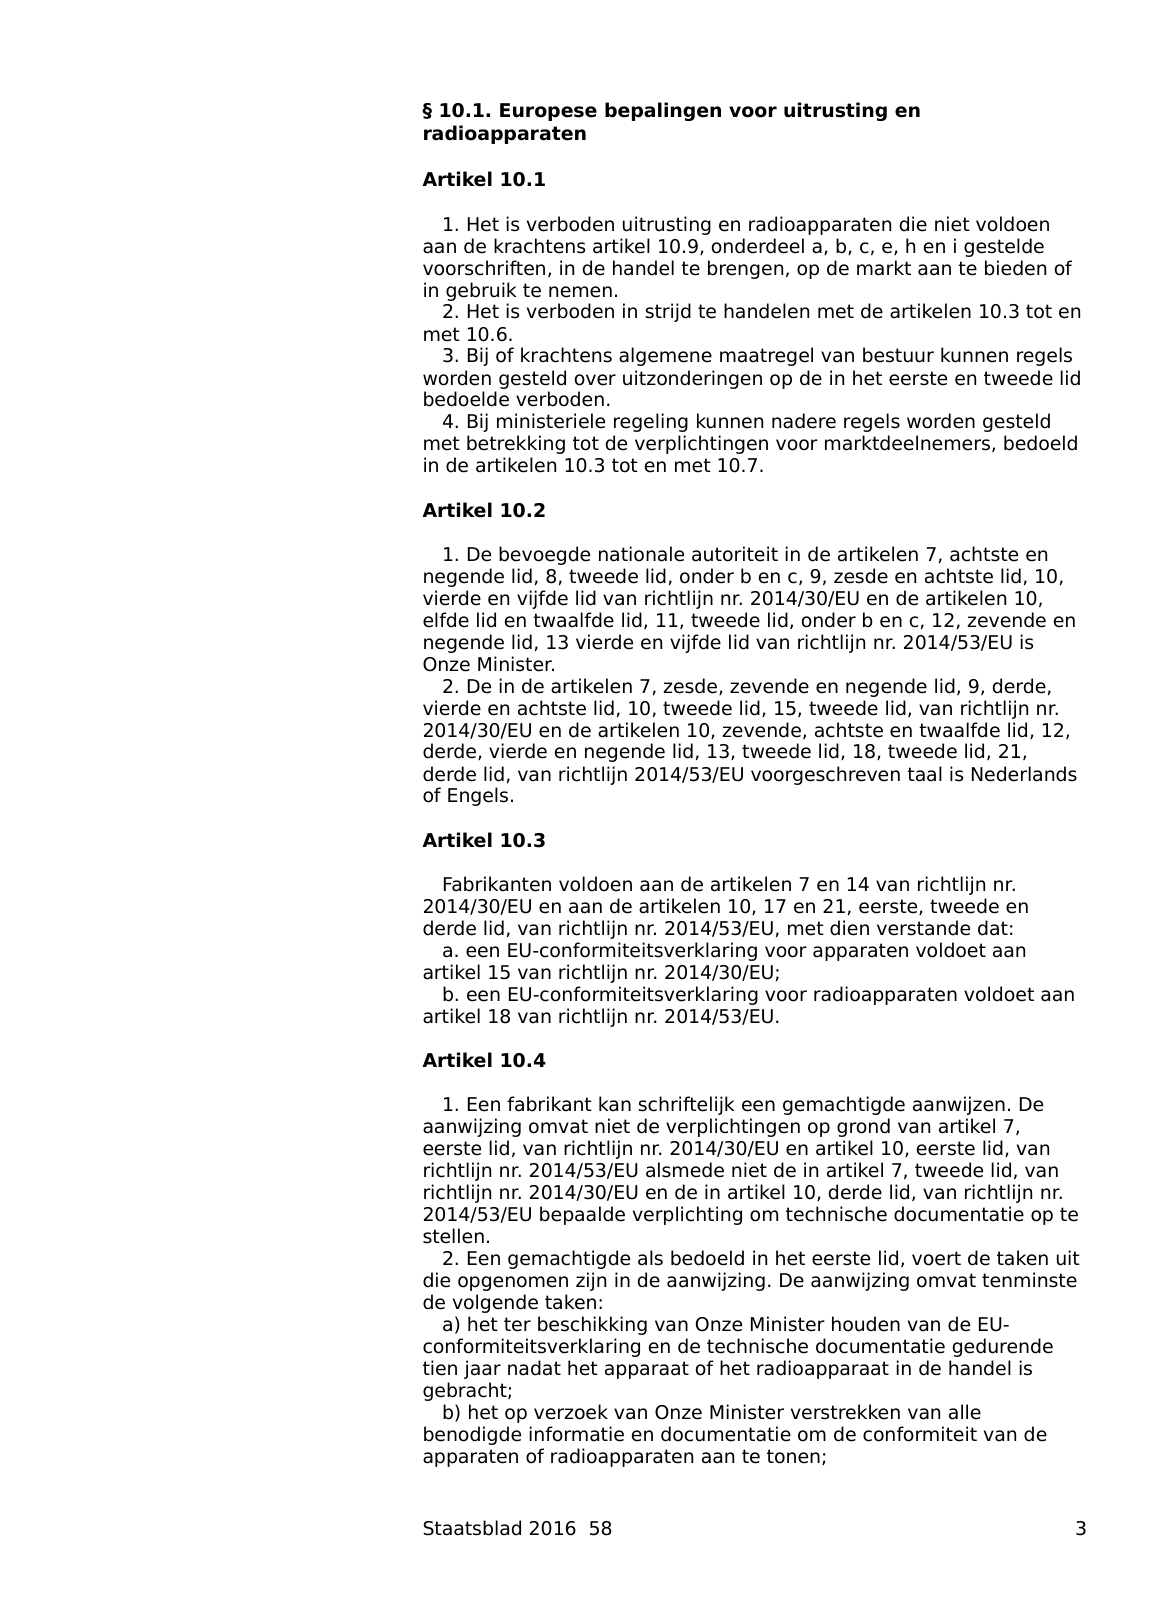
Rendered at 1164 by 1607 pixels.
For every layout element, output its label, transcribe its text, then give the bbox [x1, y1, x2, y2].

subtitle § 10.1. Europese bepalingen voor uitrusting en radioapparaten [422, 100, 1087, 144]
text 1. Het is verboden uitrusting en radioapparaten die niet voldoen aan de krachtens artikel 10.9, onderdeel a, b, c, e, h en i gestelde voorschriften, in de handel te brengen, op de markt aan te bieden of in gebruik te nemen. [422, 213, 1087, 301]
text b. een EU-conformiteitsverklaring voor radioapparaten voldoet aan artikel 18 van richtlijn nr. 2014/53/EU. [422, 984, 1087, 1028]
text 2. De in de artikelen 7, zesde, zevende en negende lid, 9, derde, vierde en achtste lid, 10, tweede lid, 15, tweede lid, van richtlijn nr. 2014/30/EU en de artikelen 10, zevende, achtste en twaalfde lid, 12, derde, vierde en negende lid, 13, tweede lid, 18, tweede lid, 21, derde lid, van richtlijn 2014/53/EU voorgeschreven taal is Nederlands of Engels. [422, 676, 1087, 807]
subtitle Artikel 10.1 [422, 169, 1087, 191]
text 2. Het is verboden in strijd te handelen met de artikelen 10.3 tot en met 10.6. [422, 301, 1087, 345]
subtitle Artikel 10.4 [422, 1050, 1087, 1072]
text 4. Bij ministeriele regeling kunnen nadere regels worden gesteld met betrekking tot de verplichtingen voor marktdeelnemers, bedoeld in de artikelen 10.3 tot en met 10.7. [422, 411, 1087, 477]
text Fabrikanten voldoen aan de artikelen 7 en 14 van richtlijn nr. 2014/30/EU en aan de artikelen 10, 17 en 21, eerste, tweede en derde lid, van richtlijn nr. 2014/53/EU, met dien verstande dat: [422, 874, 1087, 940]
text b) het op verzoek van Onze Minister verstrekken van alle benodigde informatie en documentatie om de conformiteit van de apparaten of radioapparaten aan te tonen; [422, 1402, 1087, 1468]
text a. een EU-conformiteitsverklaring voor apparaten voldoet aan artikel 15 van richtlijn nr. 2014/30/EU; [422, 940, 1087, 984]
text 2. Een gemachtigde als bedoeld in het eerste lid, voert de taken uit die opgenomen zijn in de aanwijzing. De aanwijzing omvat tenminste de volgende taken: [422, 1248, 1087, 1314]
text 1. De bevoegde nationale autoriteit in de artikelen 7, achtste en negende lid, 8, tweede lid, onder b en c, 9, zesde en achtste lid, 10, vierde en vijfde lid van richtlijn nr. 2014/30/EU en de artikelen 10, elfde lid en twaalfde lid, 11, tweede lid, onder b en c, 12, zevende en negende lid, 13 vierde en vijfde lid van richtlijn nr. 2014/53/EU is Onze Minister. [422, 544, 1087, 676]
text a) het ter beschikking van Onze Minister houden van de EU-conformiteitsverklaring en de technische documentatie gedurende tien jaar nadat het apparaat of het radioapparaat in de handel is gebracht; [422, 1314, 1087, 1402]
subtitle Artikel 10.3 [422, 829, 1087, 852]
text 3. Bij of krachtens algemene maatregel van bestuur kunnen regels worden gesteld over uitzonderingen op de in het eerste en tweede lid bedoelde verboden. [422, 345, 1087, 411]
text 1. Een fabrikant kan schriftelijk een gemachtigde aanwijzen. De aanwijzing omvat niet de verplichtingen op grond van artikel 7, eerste lid, van richtlijn nr. 2014/30/EU en artikel 10, eerste lid, van richtlijn nr. 2014/53/EU alsmede niet de in artikel 7, tweede lid, van richtlijn nr. 2014/30/EU en de in artikel 10, derde lid, van richtlijn nr. 2014/53/EU bepaalde verplichting om technische documentatie op te stellen. [422, 1094, 1087, 1248]
subtitle Artikel 10.2 [422, 499, 1087, 521]
